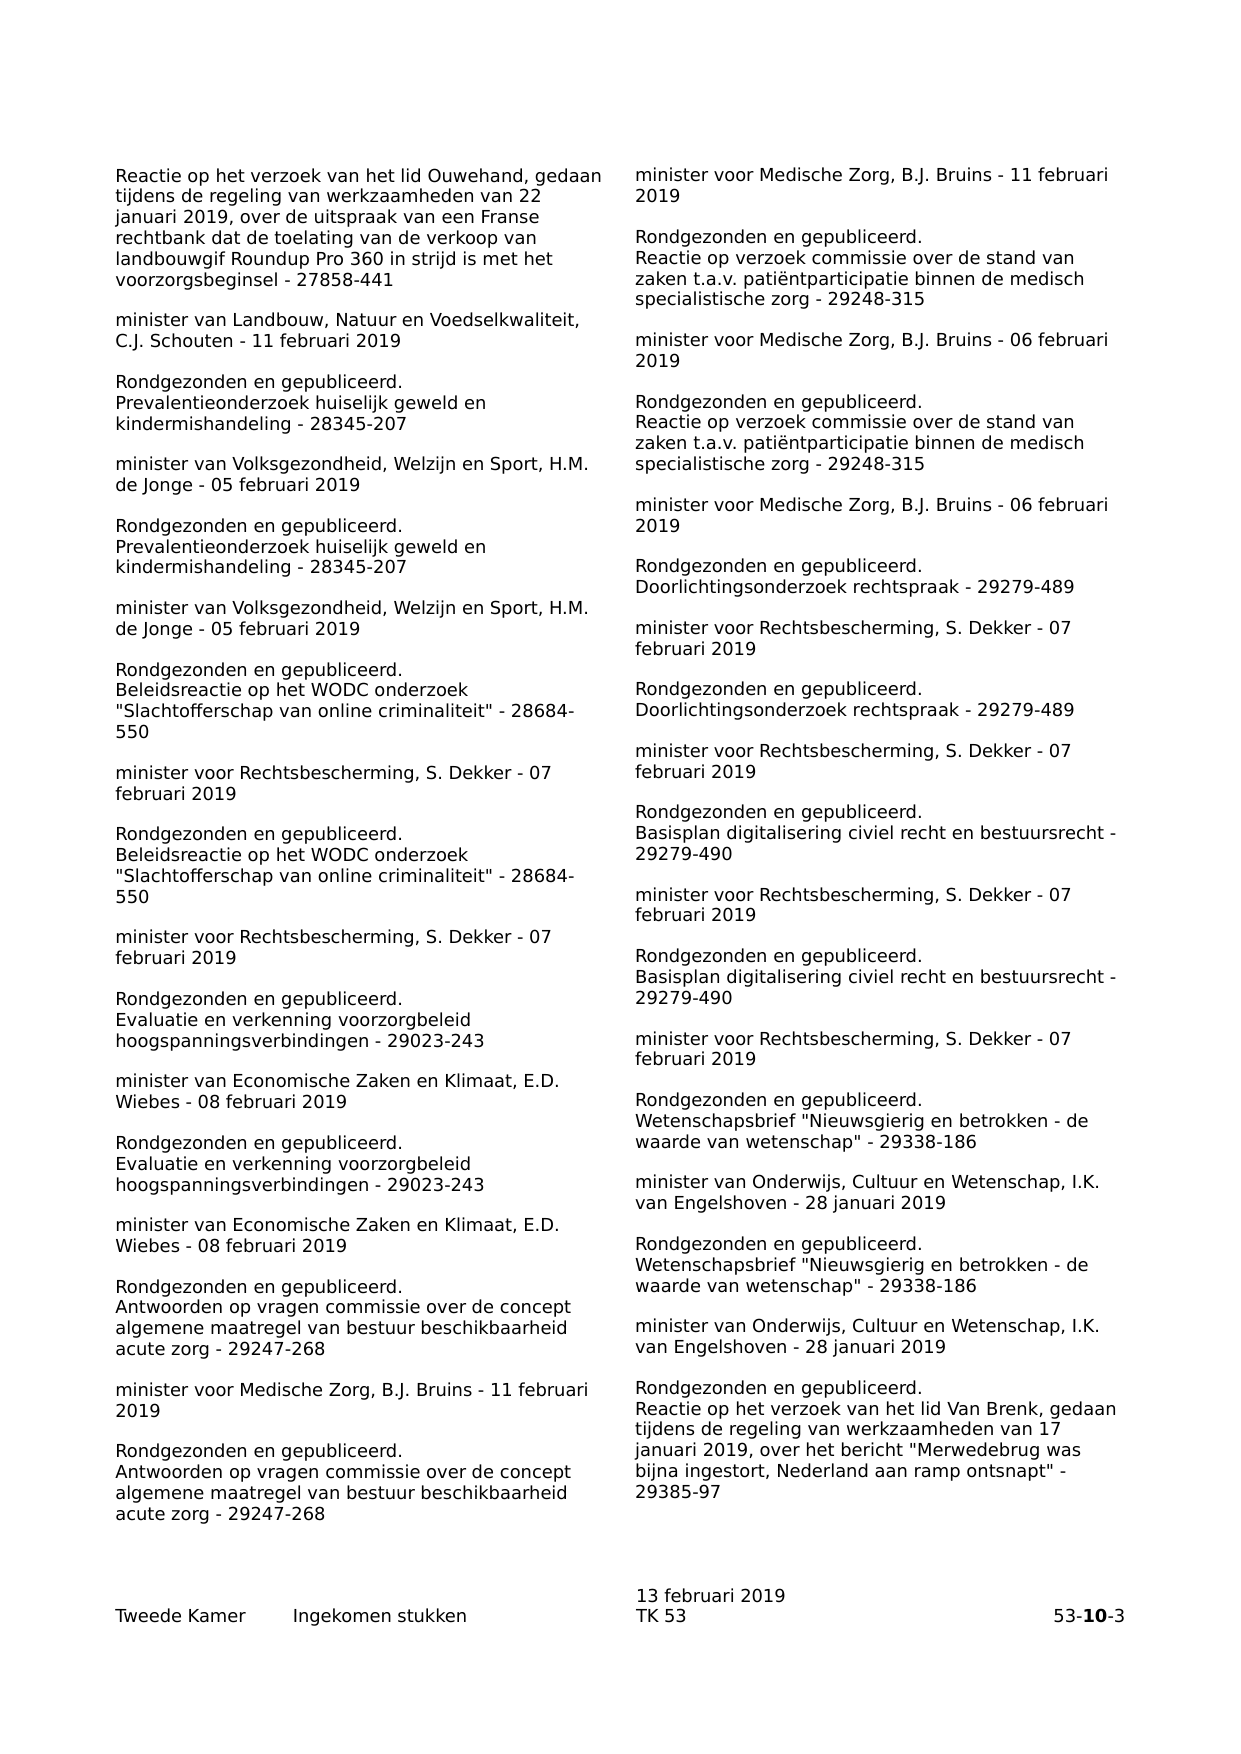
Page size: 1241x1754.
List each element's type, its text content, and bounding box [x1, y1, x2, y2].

text Doorlichtingsonderzoek rechtspraak - 29279-489 [635, 700, 1125, 721]
text Rondgezonden en gepubliceerd. [115, 1441, 605, 1462]
text minister voor Medische Zorg, B.J. Bruins - 06 februari 2019 [635, 495, 1125, 536]
text minister van Volksgezondheid, Welzijn en Sport, H.M. de Jonge - 05 februari 2019 [115, 454, 605, 496]
text minister van Onderwijs, Cultuur en Wetenschap, I.K. van Engelshoven - 28 januari 2019 [635, 1172, 1125, 1214]
text minister van Economische Zaken en Klimaat, E.D. Wiebes - 08 februari 2019 [115, 1071, 605, 1113]
text Basisplan digitalisering civiel recht en bestuursrecht - 29279-490 [635, 967, 1125, 1008]
text Rondgezonden en gepubliceerd. [635, 227, 1125, 247]
text Wetenschapsbrief "Nieuwsgierig en betrokken - de waarde van wetenschap" - 29338-186 [635, 1254, 1125, 1296]
text minister van Onderwijs, Cultuur en Wetenschap, I.K. van Engelshoven - 28 januari 2019 [635, 1316, 1125, 1358]
text Reactie op verzoek commissie over de stand van zaken t.a.v. patiëntparticipatie binnen de medisch specialistische zorg - 29248-315 [635, 412, 1125, 475]
text Rondgezonden en gepubliceerd. [635, 391, 1125, 412]
text Rondgezonden en gepubliceerd. [115, 659, 605, 680]
text Beleidsreactie op het WODC onderzoek "Slachtofferschap van online criminaliteit" - 28684-550 [115, 680, 605, 743]
text minister voor Medische Zorg, B.J. Bruins - 11 februari 2019 [115, 1380, 605, 1421]
text Rondgezonden en gepubliceerd. [635, 1234, 1125, 1254]
text Reactie op het verzoek van het lid Ouwehand, gedaan tijdens de regeling van werkzaamheden van 22 januari 2019, over de uitspraak van een Franse rechtbank dat de toelating van de verkoop van landbouwgif Roundup Pro 360 in strijd is met het voorzorgsbeginsel - 27858-441 [115, 165, 605, 290]
text Rondgezonden en gepubliceerd. [635, 802, 1125, 823]
text Rondgezonden en gepubliceerd. [115, 516, 605, 536]
text minister voor Rechtsbescherming, S. Dekker - 07 februari 2019 [115, 763, 605, 804]
text minister van Landbouw, Natuur en Voedselkwaliteit, C.J. Schouten - 11 februari 2019 [115, 310, 605, 352]
text Rondgezonden en gepubliceerd. [635, 946, 1125, 967]
text minister van Volksgezondheid, Welzijn en Sport, H.M. de Jonge - 05 februari 2019 [115, 598, 605, 639]
text Rondgezonden en gepubliceerd. [115, 989, 605, 1009]
text minister voor Rechtsbescherming, S. Dekker - 07 februari 2019 [635, 741, 1125, 782]
text Rondgezonden en gepubliceerd. [115, 1277, 605, 1297]
text minister voor Rechtsbescherming, S. Dekker - 07 februari 2019 [635, 618, 1125, 659]
text minister voor Rechtsbescherming, S. Dekker - 07 februari 2019 [115, 927, 605, 969]
text Rondgezonden en gepubliceerd. [115, 1133, 605, 1153]
text minister voor Medische Zorg, B.J. Bruins - 06 februari 2019 [635, 330, 1125, 371]
text Reactie op het verzoek van het lid Van Brenk, gedaan tijdens de regeling van werkzaamheden van 17 januari 2019, over het bericht "Merwedebrug was bijna ingestort, Nederland aan ramp ontsnapt" - 29385-97 [635, 1398, 1125, 1502]
text Basisplan digitalisering civiel recht en bestuursrecht - 29279-490 [635, 823, 1125, 864]
text minister voor Rechtsbescherming, S. Dekker - 07 februari 2019 [635, 1028, 1125, 1070]
text Rondgezonden en gepubliceerd. [115, 824, 605, 845]
text Antwoorden op vragen commissie over de concept algemene maatregel van bestuur beschikbaarheid acute zorg - 29247-268 [115, 1297, 605, 1360]
text Prevalentieonderzoek huiselijk geweld en kindermishandeling - 28345-207 [115, 536, 605, 578]
text Evaluatie en verkenning voorzorgbeleid hoogspanningsverbindingen - 29023-243 [115, 1009, 605, 1051]
text Rondgezonden en gepubliceerd. [635, 1090, 1125, 1111]
text Antwoorden op vragen commissie over de concept algemene maatregel van bestuur beschikbaarheid acute zorg - 29247-268 [115, 1462, 605, 1524]
text minister van Economische Zaken en Klimaat, E.D. Wiebes - 08 februari 2019 [115, 1215, 605, 1257]
text Rondgezonden en gepubliceerd. [635, 1378, 1125, 1398]
text Rondgezonden en gepubliceerd. [635, 556, 1125, 577]
text Prevalentieonderzoek huiselijk geweld en kindermishandeling - 28345-207 [115, 392, 605, 434]
text Rondgezonden en gepubliceerd. [115, 372, 605, 392]
text minister voor Rechtsbescherming, S. Dekker - 07 februari 2019 [635, 884, 1125, 926]
text Reactie op verzoek commissie over de stand van zaken t.a.v. patiëntparticipatie binnen de medisch specialistische zorg - 29248-315 [635, 247, 1125, 310]
text Wetenschapsbrief "Nieuwsgierig en betrokken - de waarde van wetenschap" - 29338-186 [635, 1111, 1125, 1152]
text minister voor Medische Zorg, B.J. Bruins - 11 februari 2019 [635, 165, 1125, 207]
text Doorlichtingsonderzoek rechtspraak - 29279-489 [635, 577, 1125, 598]
text Rondgezonden en gepubliceerd. [635, 679, 1125, 700]
text Beleidsreactie op het WODC onderzoek "Slachtofferschap van online criminaliteit" - 28684-550 [115, 845, 605, 907]
text Evaluatie en verkenning voorzorgbeleid hoogspanningsverbindingen - 29023-243 [115, 1153, 605, 1195]
